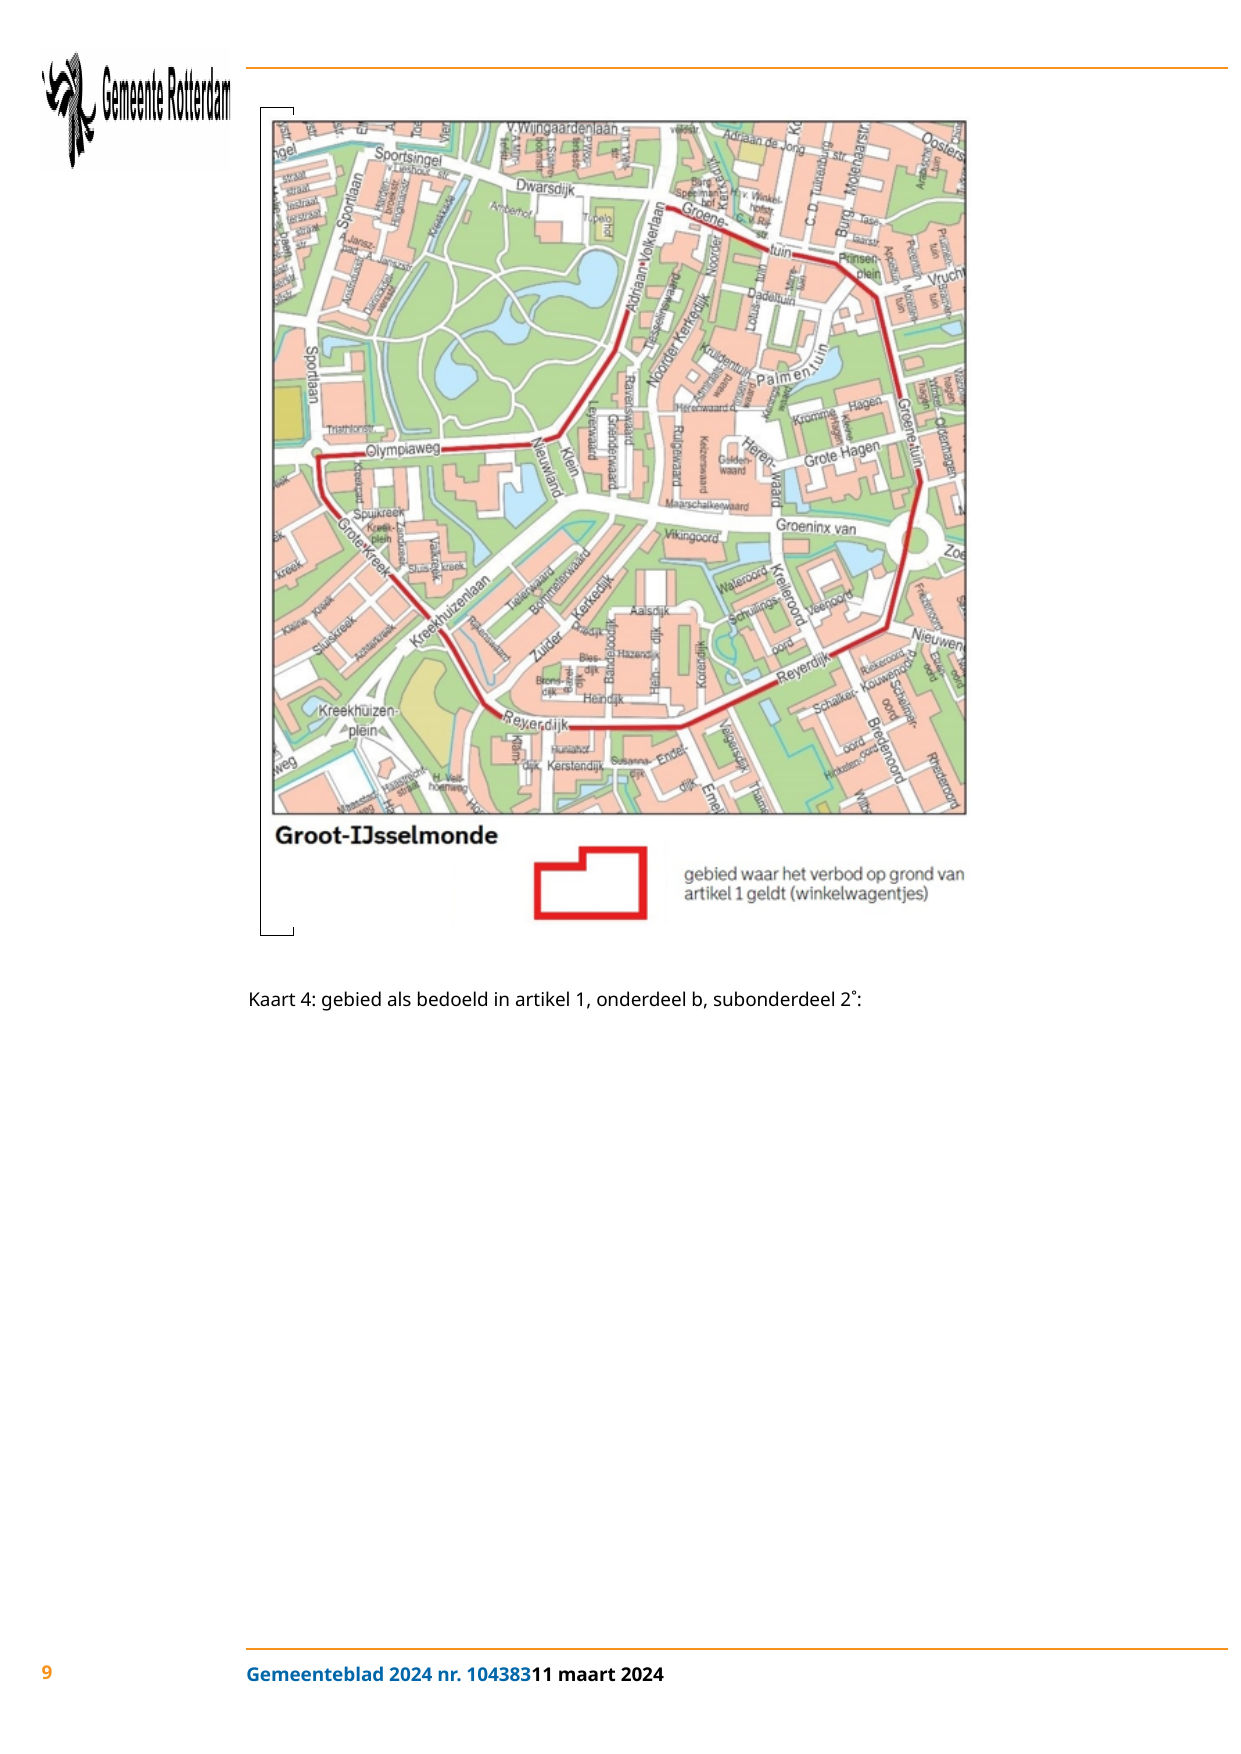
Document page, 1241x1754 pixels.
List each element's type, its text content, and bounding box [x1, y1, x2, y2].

picture [41, 47, 231, 172]
picture [268, 115, 978, 927]
text Kaart 4: gebied als bedoeld in artikel 1, onderdeel b, subonderdeel 2˚: [248, 986, 1152, 1012]
